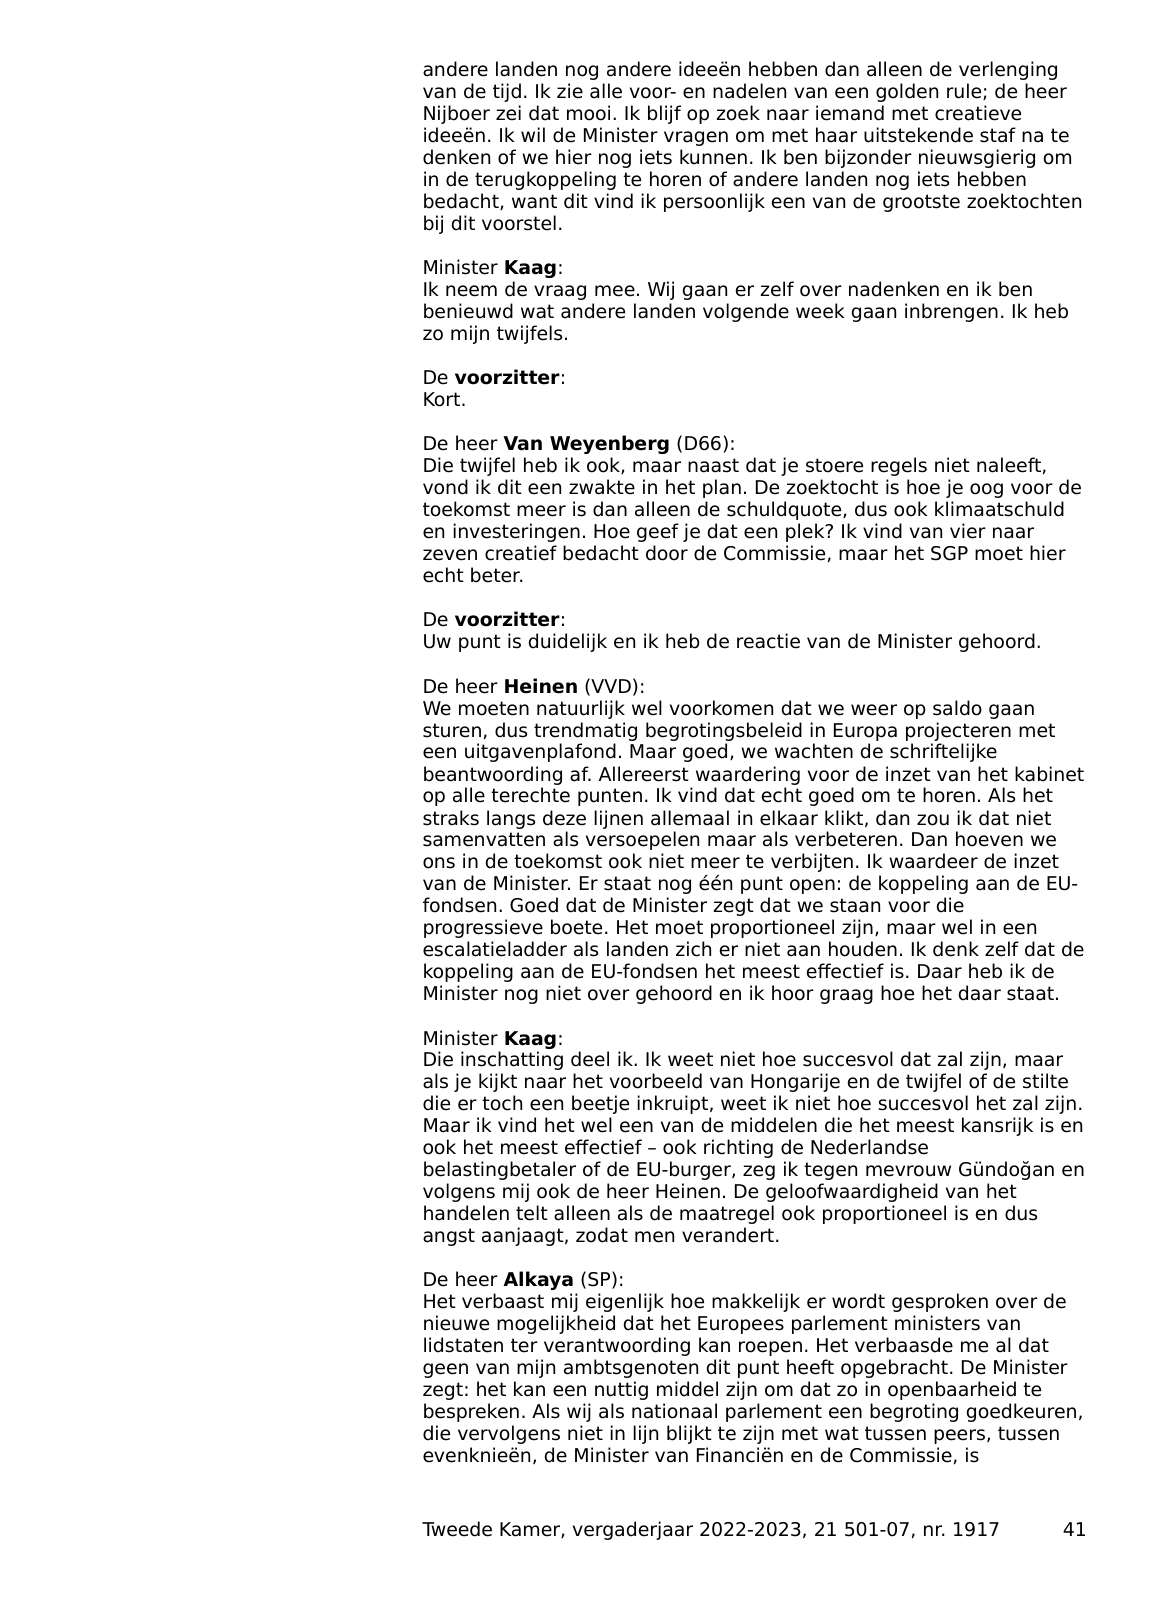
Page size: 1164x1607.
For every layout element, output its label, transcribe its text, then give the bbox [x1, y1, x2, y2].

text Ik neem de vraag mee. Wij gaan er zelf over nadenken en ik ben benieuwd wat andere landen volgende week gaan inbrengen. Ik heb zo mijn twijfels. [422, 279, 1087, 345]
text Uw punt is duidelijk en ik heb de reactie van de Minister gehoord. [422, 631, 1087, 653]
text Het verbaast mij eigenlijk hoe makkelijk er wordt gesproken over de nieuwe mogelijkheid dat het Europees parlement ministers van lidstaten ter verantwoording kan roepen. Het verbaasde me al dat geen van mijn ambtsgenoten dit punt heeft opgebracht. De Minister zegt: het kan een nuttig middel zijn om dat zo in openbaarheid te bespreken. Als wij als nationaal parlement een begroting goedkeuren, die vervolgens niet in lijn blijkt te zijn met wat tussen peers, tussen evenknieën, de Minister van Financiën en de Commissie, is [422, 1291, 1087, 1467]
text andere landen nog andere ideeën hebben dan alleen de verlenging van de tijd. Ik zie alle voor- en nadelen van een golden rule; de heer Nijboer zei dat mooi. Ik blijf op zoek naar iemand met creatieve ideeën. Ik wil de Minister vragen om met haar uitstekende staf na te denken of we hier nog iets kunnen. Ik ben bijzonder nieuwsgierig om in de terugkoppeling te horen of andere landen nog iets hebben bedacht, want dit vind ik persoonlijk een van de grootste zoektochten bij dit voorstel. [422, 59, 1087, 235]
text Die twijfel heb ik ook, maar naast dat je stoere regels niet naleeft, vond ik dit een zwakte in het plan. De zoektocht is hoe je oog voor de toekomst meer is dan alleen de schuldquote, dus ook klimaatschuld en investeringen. Hoe geef je dat een plek? Ik vind van vier naar zeven creatief bedacht door de Commissie, maar het SGP moet hier echt beter. [422, 455, 1087, 587]
text De heer Alkaya (SP): [422, 1269, 1087, 1291]
text Die inschatting deel ik. Ik weet niet hoe succesvol dat zal zijn, maar als je kijkt naar het voorbeeld van Hongarije en de twijfel of de stilte die er toch een beetje inkruipt, weet ik niet hoe succesvol het zal zijn. Maar ik vind het wel een van de middelen die het meest kansrijk is en ook het meest effectief – ook richting de Nederlandse belastingbetaler of de EU-burger, zeg ik tegen mevrouw Gündoğan en volgens mij ook de heer Heinen. De geloofwaardigheid van het handelen telt alleen als de maatregel ook proportioneel is en dus angst aanjaagt, zodat men verandert. [422, 1049, 1087, 1247]
text De heer Heinen (VVD): [422, 676, 1087, 697]
text De voorzitter: [422, 367, 1087, 389]
text Kort. [422, 389, 1087, 411]
text De heer Van Weyenberg (D66): [422, 433, 1087, 455]
text De voorzitter: [422, 609, 1087, 631]
text We moeten natuurlijk wel voorkomen dat we weer op saldo gaan sturen, dus trendmatig begrotingsbeleid in Europa projecteren met een uitgavenplafond. Maar goed, we wachten de schriftelijke beantwoording af. Allereerst waardering voor de inzet van het kabinet op alle terechte punten. Ik vind dat echt goed om te horen. Als het straks langs deze lijnen allemaal in elkaar klikt, dan zou ik dat niet samenvatten als versoepelen maar als verbeteren. Dan hoeven we ons in de toekomst ook niet meer te verbijten. Ik waardeer de inzet van de Minister. Er staat nog één punt open: de koppeling aan de EU-fondsen. Goed dat de Minister zegt dat we staan voor die progressieve boete. Het moet proportioneel zijn, maar wel in een escalatieladder als landen zich er niet aan houden. Ik denk zelf dat de koppeling aan de EU-fondsen het meest effectief is. Daar heb ik de Minister nog niet over gehoord en ik hoor graag hoe het daar staat. [422, 697, 1087, 1005]
text Minister Kaag: [422, 1027, 1087, 1049]
text Minister Kaag: [422, 257, 1087, 279]
